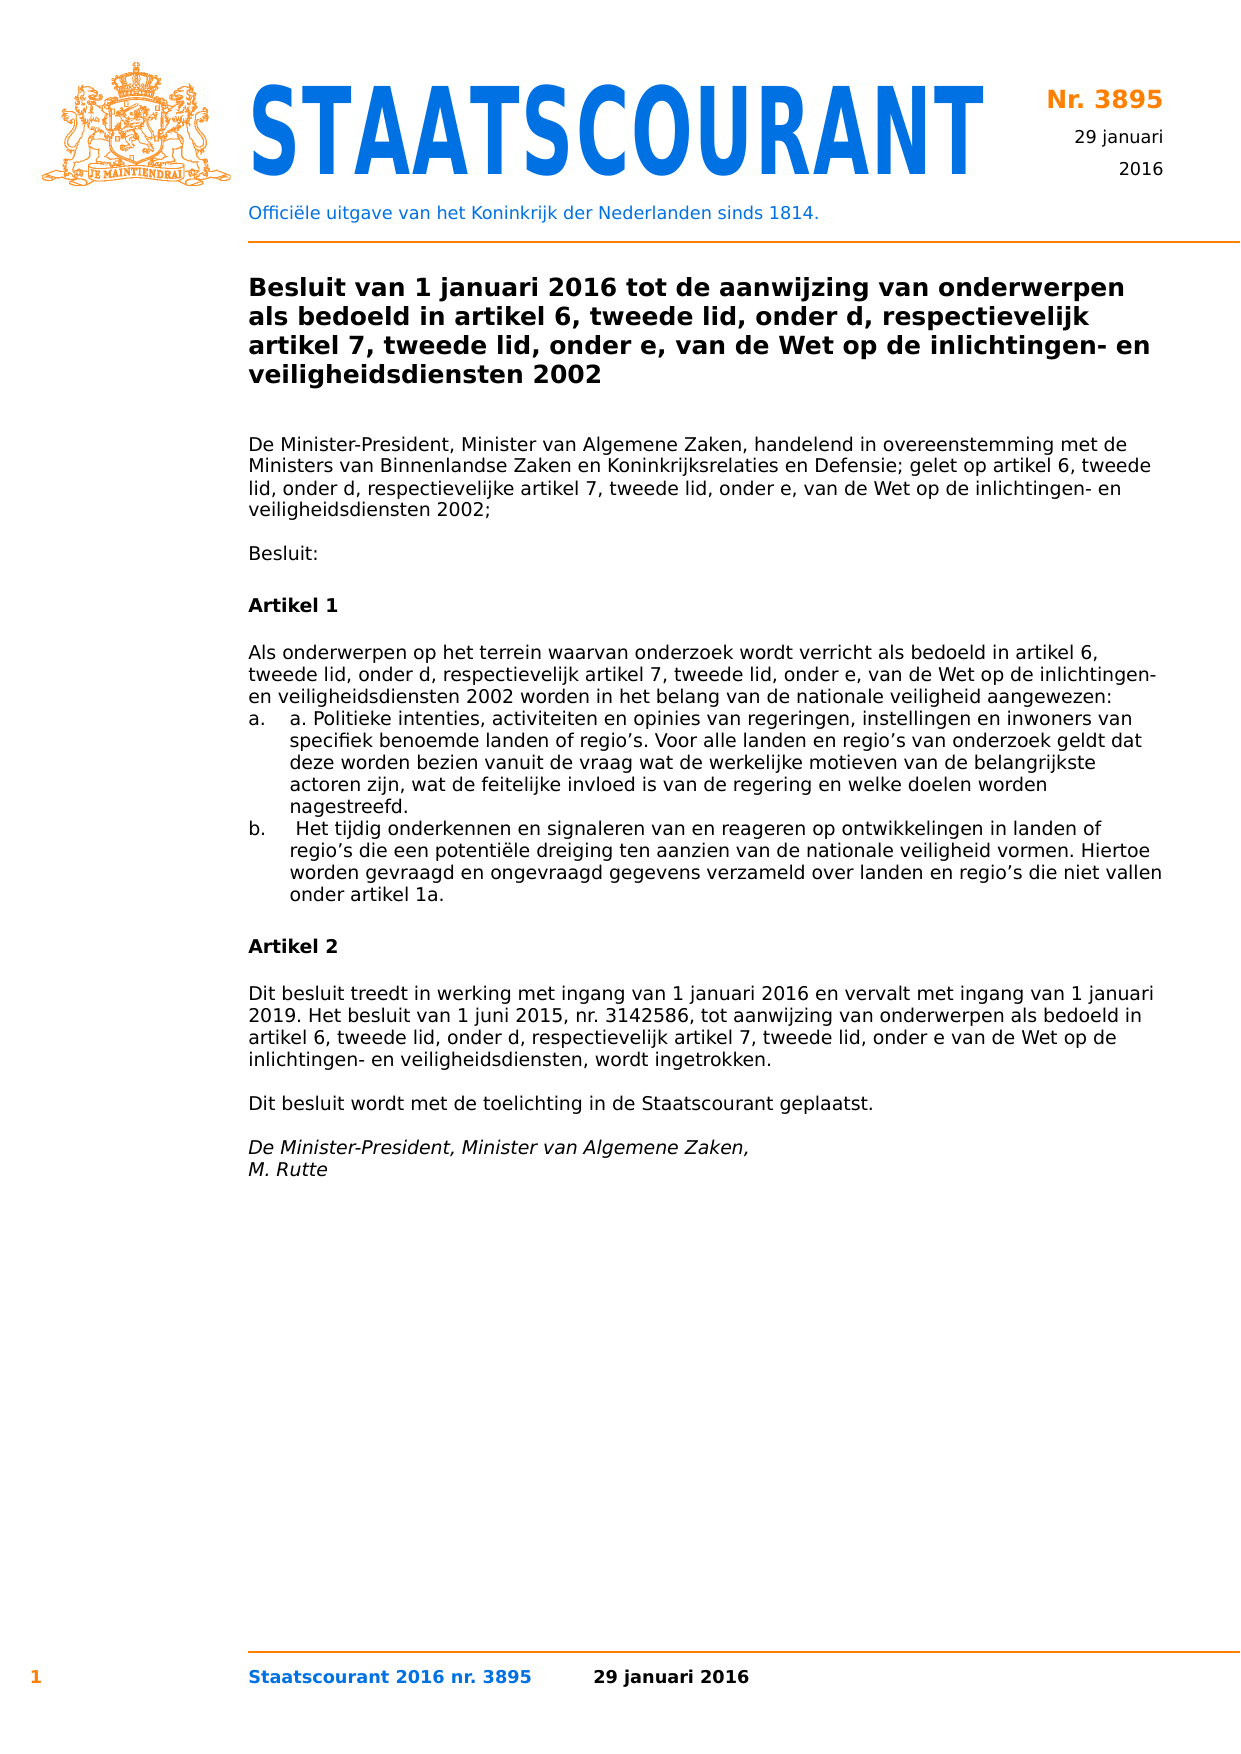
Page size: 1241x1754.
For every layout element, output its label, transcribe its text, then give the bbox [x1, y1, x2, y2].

text Dit besluit wordt met de toelichting in de Staatscourant geplaatst. [248, 1093, 1163, 1115]
table_header [25, 62, 248, 241]
text De Minister-President, Minister van Algemene Zaken, M. Rutte [248, 1137, 1163, 1181]
text a. a. Politieke intenties, activiteiten en opinies van regeringen, instellingen en inwoners van specifiek benoemde landen of regio’s. Voor alle landen en regio’s van onderzoek geldt dat deze worden bezien vanuit de vraag wat de werkelijke motieven van de belangrijkste actoren zijn, wat de feitelijke invloed is van de regering en welke doelen worden nagestreefd. [248, 708, 1163, 818]
subtitle Artikel 1 [248, 595, 1163, 617]
text Besluit: [248, 543, 1163, 565]
table_header STAATSCOURANT [248, 62, 998, 203]
table_cell 29 januari [998, 121, 1240, 153]
table_cell 2016 [998, 153, 1240, 203]
table_header Nr. 3895 [998, 62, 1240, 121]
subtitle Besluit van 1 januari 2016 tot de aanwijzing van onderwerpen als bedoeld in artikel 6, tweede lid, onder d, respectievelijk artikel 7, tweede lid, onder e, van de Wet op de inlichtingen- en veiligheidsdiensten 2002 [248, 273, 1163, 390]
table_cell Officiële uitgave van het Koninkrijk der Nederlanden sinds 1814. [248, 203, 1240, 241]
picture [41, 62, 231, 186]
text b. Het tijdig onderkennen en signaleren van en reageren op ontwikkelingen in landen of regio’s die een potentiële dreiging ten aanzien van de nationale veiligheid vormen. Hiertoe worden gevraagd en ongevraagd gegevens verzameld over landen en regio’s die niet vallen onder artikel 1a. [248, 818, 1163, 906]
text Als onderwerpen op het terrein waarvan onderzoek wordt verricht als bedoeld in artikel 6, tweede lid, onder d, respectievelijk artikel 7, tweede lid, onder e, van de Wet op de inlichtingen- en veiligheidsdiensten 2002 worden in het belang van de nationale veiligheid aangewezen: [248, 642, 1163, 708]
text Dit besluit treedt in werking met ingang van 1 januari 2016 en vervalt met ingang van 1 januari 2019. Het besluit van 1 juni 2015, nr. 3142586, tot aanwijzing van onderwerpen als bedoeld in artikel 6, tweede lid, onder d, respectievelijk artikel 7, tweede lid, onder e van de Wet op de inlichtingen- en veiligheidsdiensten, wordt ingetrokken. [248, 983, 1163, 1071]
text De Minister-President, Minister van Algemene Zaken, handelend in overeenstemming met de Ministers van Binnenlandse Zaken en Koninkrijksrelaties en Defensie; gelet op artikel 6, tweede lid, onder d, respectievelijke artikel 7, tweede lid, onder e, van de Wet op de inlichtingen- en veiligheidsdiensten 2002; [248, 433, 1163, 521]
subtitle Artikel 2 [248, 936, 1163, 958]
